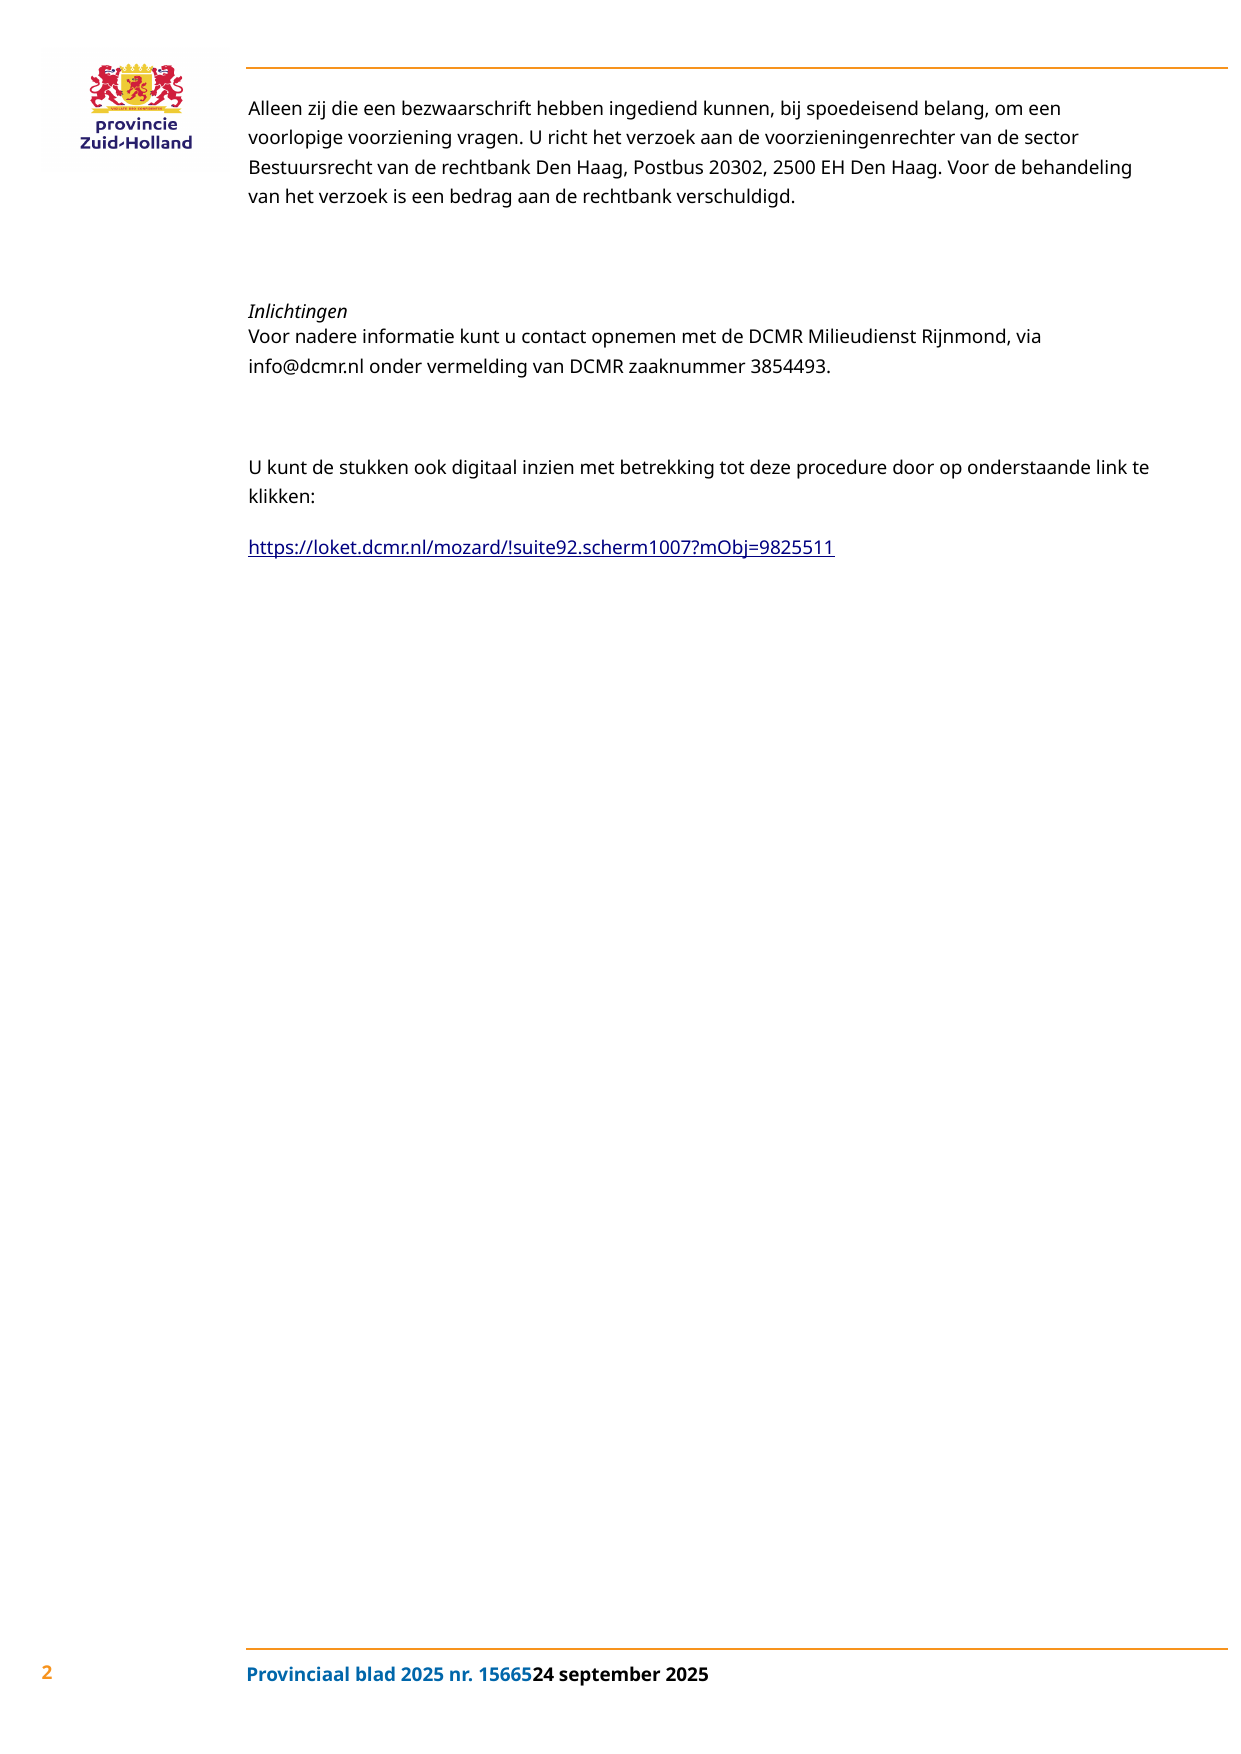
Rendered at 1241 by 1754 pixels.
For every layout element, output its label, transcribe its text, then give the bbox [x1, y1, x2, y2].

picture [41, 47, 231, 172]
text https://loket.dcmr.nl/mozard/!suite92.scherm1007?mObj=9825511 [248, 534, 1152, 560]
text Alleen zij die een bezwaarschrift hebben ingediend kunnen, bij spoedeisend belang, om een voorlopige voorziening vragen. U richt het verzoek aan de voorzieningenrechter van de sector Bestuursrecht van de rechtbank Den Haag, Postbus 20302, 2500 EH Den Haag. Voor de behandeling van het verzoek is een bedrag aan de rechtbank verschuldigd. [248, 95, 1152, 209]
text Voor nadere informatie kunt u contact opnemen met de DCMR Milieudienst Rijnmond, via info@dcmr.nl onder vermelding van DCMR zaaknummer 3854493. [248, 324, 1152, 379]
text U kunt de stukken ook digitaal inzien met betrekking tot deze procedure door op onderstaande link te klikken: [248, 454, 1152, 509]
text Inlichtingen [248, 298, 1152, 324]
